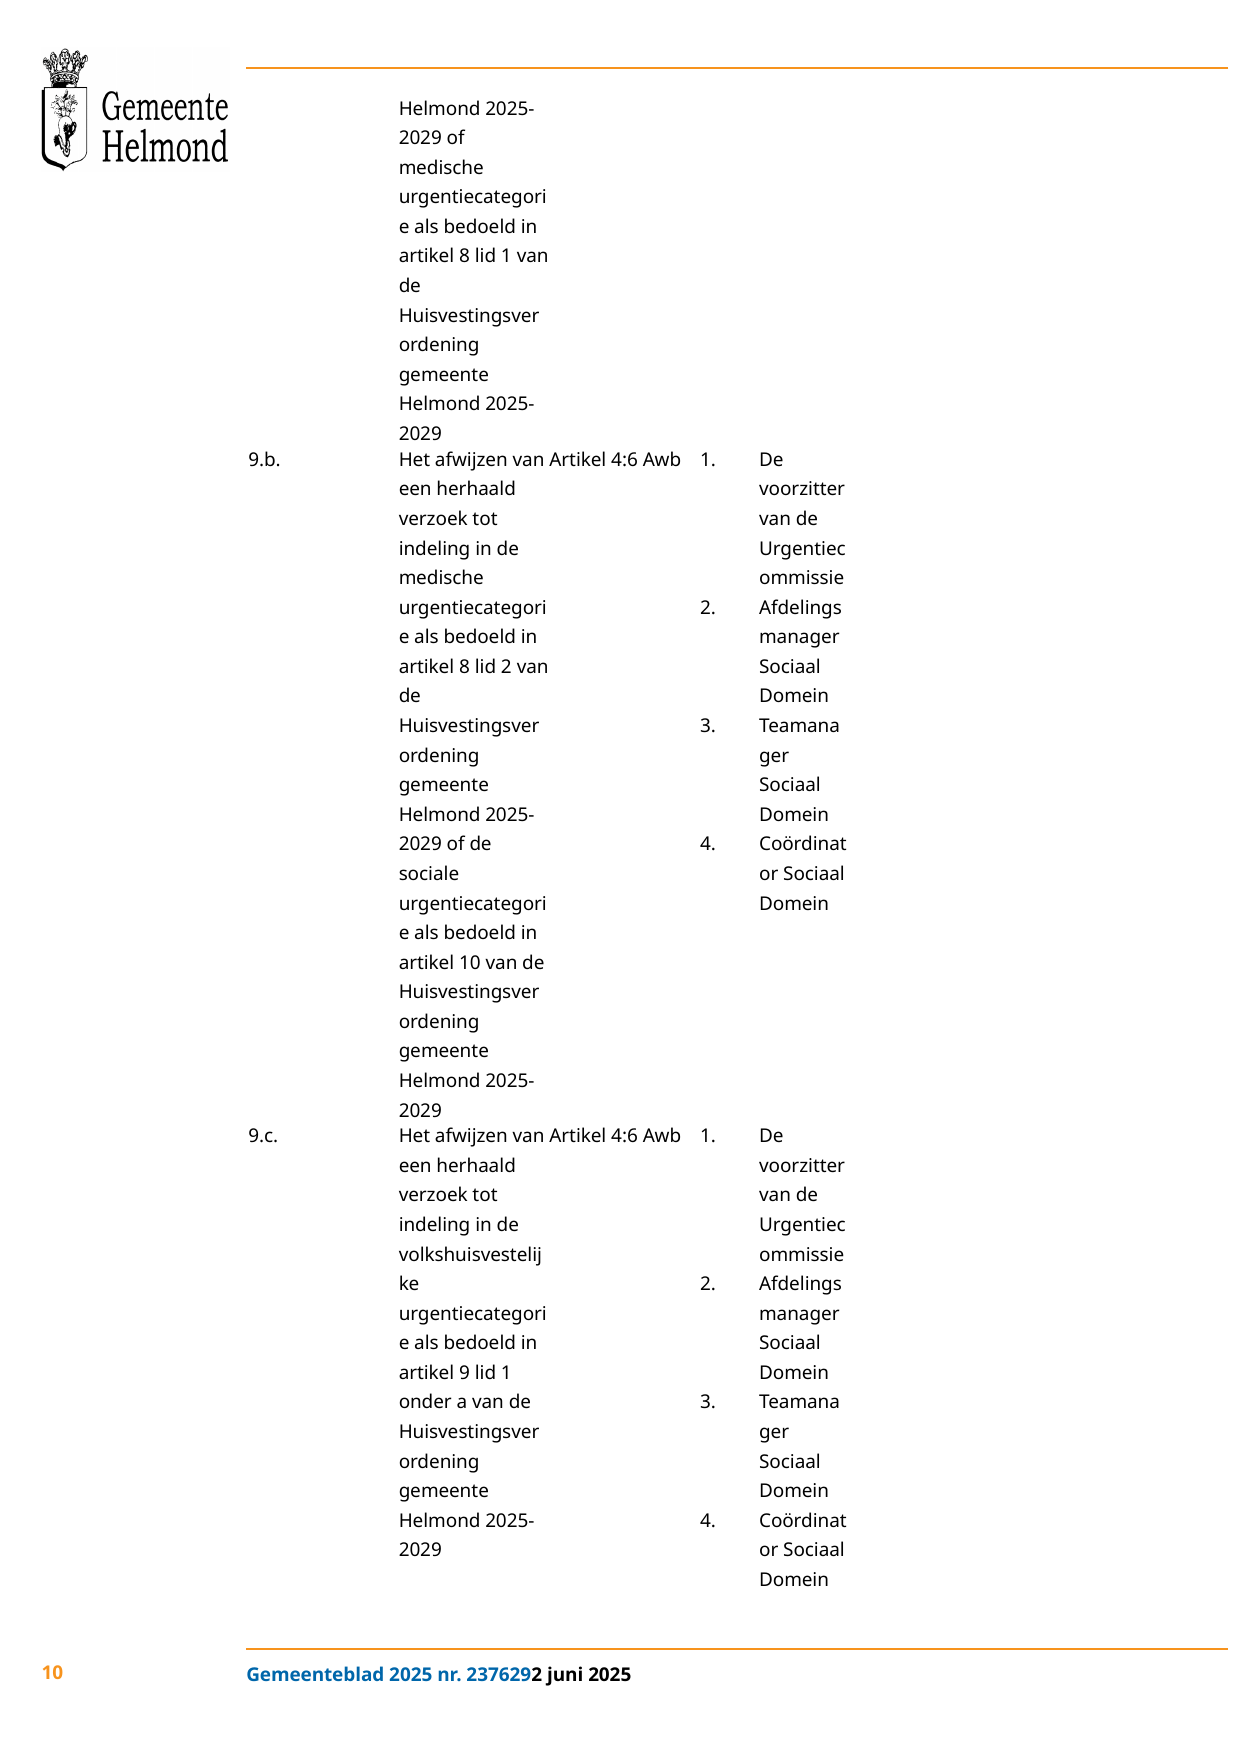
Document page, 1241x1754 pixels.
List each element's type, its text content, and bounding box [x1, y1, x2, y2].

table_cell [1001, 95, 1152, 446]
table_cell Artikel 4:6 Awb [549, 446, 700, 1122]
table_cell [1001, 446, 1152, 1122]
table_cell [700, 95, 850, 446]
table_cell Het afwijzen van een herhaald verzoek tot indeling in de volkshuisvestelijke urgentiecategorie als bedoeld in artikel 9 lid 1 onder a van de Huisvestingsverordening gemeente Helmond 2025-2029 [399, 1123, 549, 1592]
table_cell [549, 95, 700, 446]
table_cell [248, 95, 398, 446]
table_cell Het afwijzen van een herhaald verzoek tot indeling in de medische urgentiecategorie als bedoeld in artikel 8 lid 2 van de Huisvestingsverordening gemeente Helmond 2025-2029 of de sociale urgentiecategorie als bedoeld in artikel 10 van de Huisvestingsverordening gemeente Helmond 2025-2029 [399, 446, 549, 1122]
table_cell [850, 1123, 1001, 1592]
table_cell De voorzitter van de Urgentiecommissie Afdelingsmanager Sociaal Domein Teamanager Sociaal Domein Coördinator Sociaal Domein [700, 446, 850, 1122]
table_cell [1001, 1123, 1152, 1592]
table_cell [850, 95, 1001, 446]
table_cell Artikel 4:6 Awb [549, 1123, 700, 1592]
table_cell De voorzitter van de Urgentiecommissie Afdelingsmanager Sociaal Domein Teamanager Sociaal Domein Coördinator Sociaal Domein [700, 1123, 850, 1592]
table_cell 9.b. [248, 446, 398, 1122]
picture [41, 47, 231, 172]
table_cell Helmond 2025-2029 of medische urgentiecategorie als bedoeld in artikel 8 lid 1 van de Huisvestingsverordening gemeente Helmond 2025-2029 [399, 95, 549, 446]
table_cell 9.c. [248, 1123, 398, 1592]
table_cell [850, 446, 1001, 1122]
